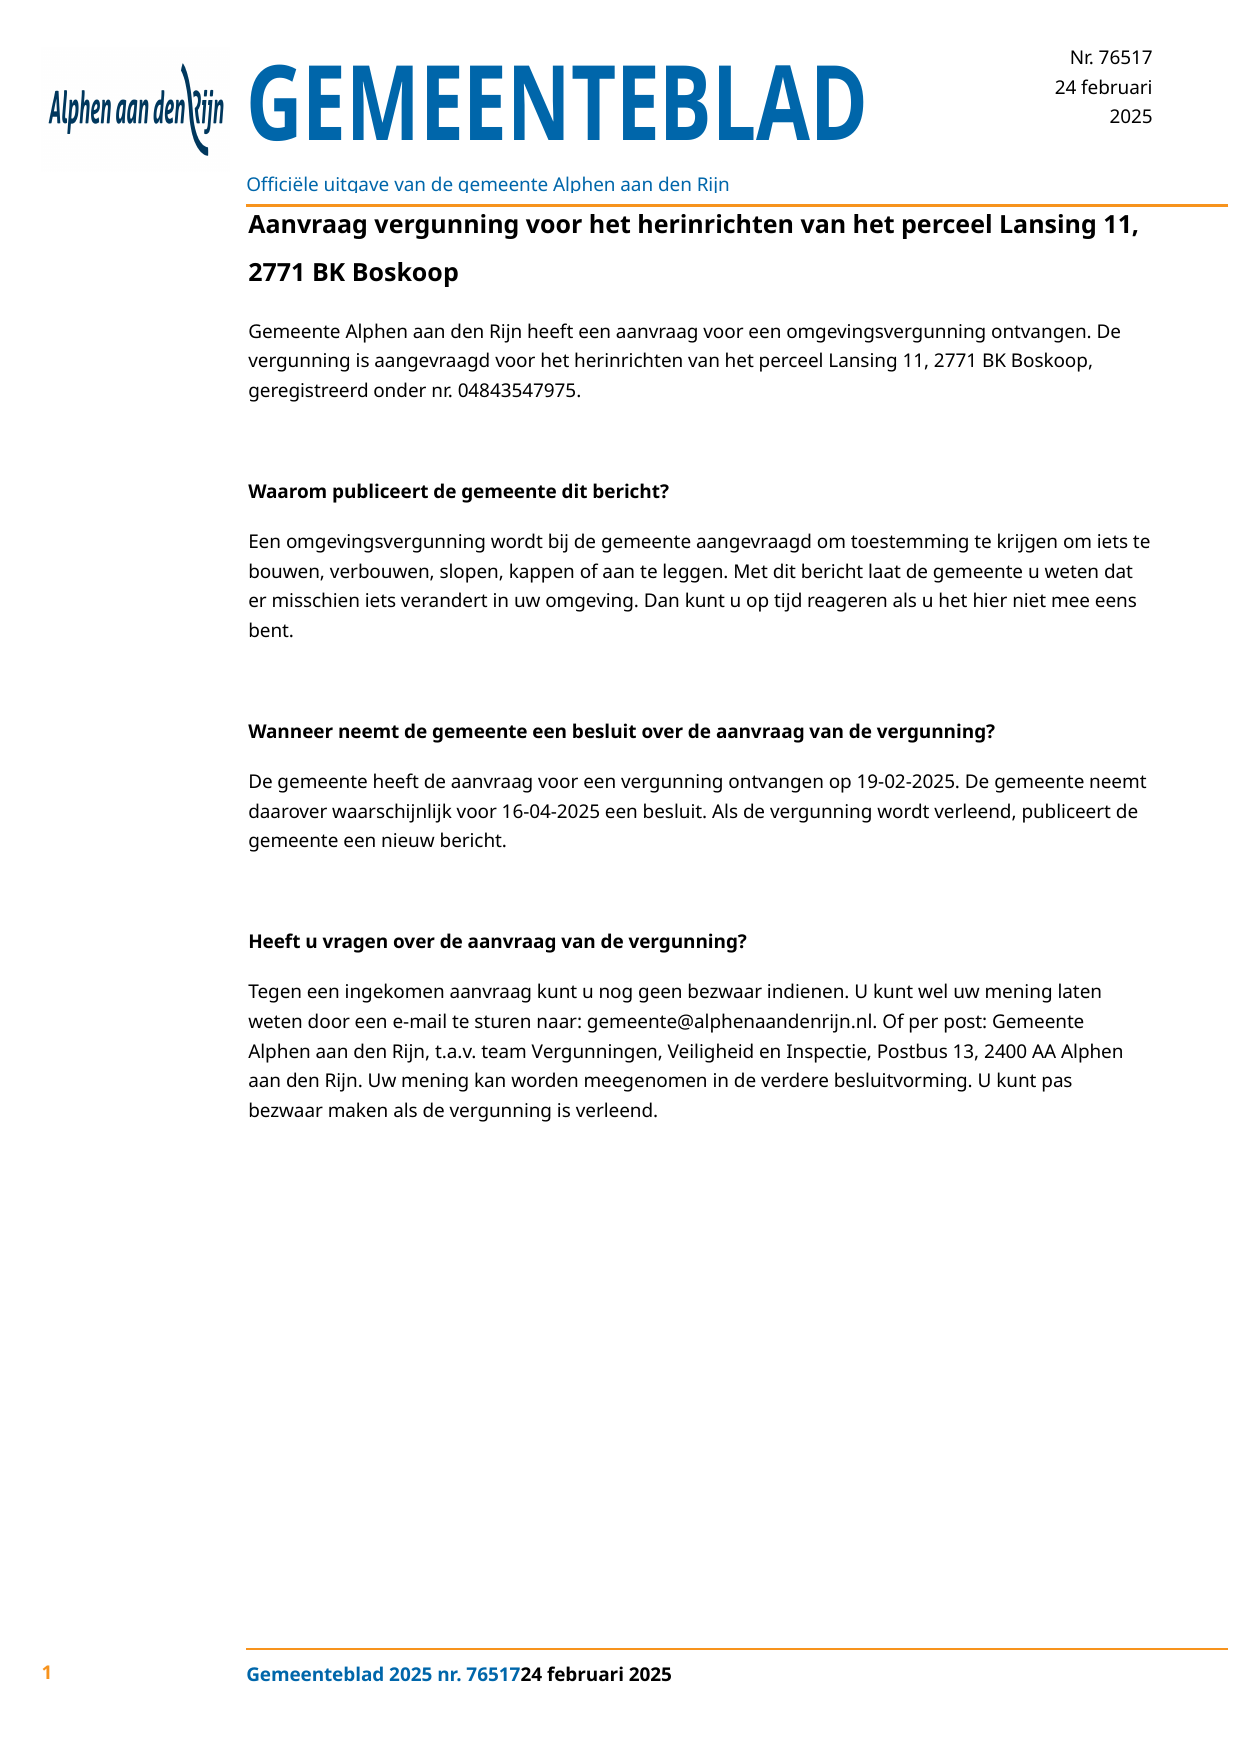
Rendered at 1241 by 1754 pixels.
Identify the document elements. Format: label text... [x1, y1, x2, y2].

text Een omgevingsvergunning wordt bij de gemeente aangevraagd om toestemming te krijgen om iets te bouwen, verbouwen, slopen, kappen of aan te leggen. Met dit bericht laat de gemeente u weten dat er misschien iets verandert in uw omgeving. Dan kunt u op tijd reageren als u het hier niet mee eens bent. [248, 528, 1152, 643]
text Aanvraag vergunning voor het herinrichten van het perceel Lansing 11, 2771 BK Boskoop [248, 207, 1152, 288]
text De gemeente heeft de aanvraag voor een vergunning ontvangen op 19-02-2025. De gemeente neemt daarover waarschijnlijk voor 16-04-2025 een besluit. Als de vergunning wordt verleend, publiceert de gemeente een nieuw bericht. [248, 768, 1152, 853]
text Tegen een ingekomen aanvraag kunt u nog geen bezwaar indienen. U kunt wel uw mening laten weten door een e-mail te sturen naar: gemeente@alphenaandenrijn.nl. Of per post: Gemeente Alphen aan den Rijn, t.a.v. team Vergunningen, Veiligheid en Inspectie, Postbus 13, 2400 AA Alphen aan den Rijn. Uw mening kan worden meegenomen in de verdere besluitvorming. U kunt pas bezwaar maken als de vergunning is verleend. [248, 979, 1152, 1123]
text Heeft u vragen over de aanvraag van de vergunning? [248, 928, 1152, 954]
picture [41, 47, 231, 172]
text Gemeente Alphen aan den Rijn heeft een aanvraag voor een omgevingsvergunning ontvangen. De vergunning is aangevraagd voor het herinrichten van het perceel Lansing 11, 2771 BK Boskoop, geregistreerd onder nr. 04843547975. [248, 318, 1152, 403]
text Waarom publiceert de gemeente dit bericht? [248, 478, 1152, 504]
text Wanneer neemt de gemeente een besluit over de aanvraag van de vergunning? [248, 718, 1152, 744]
